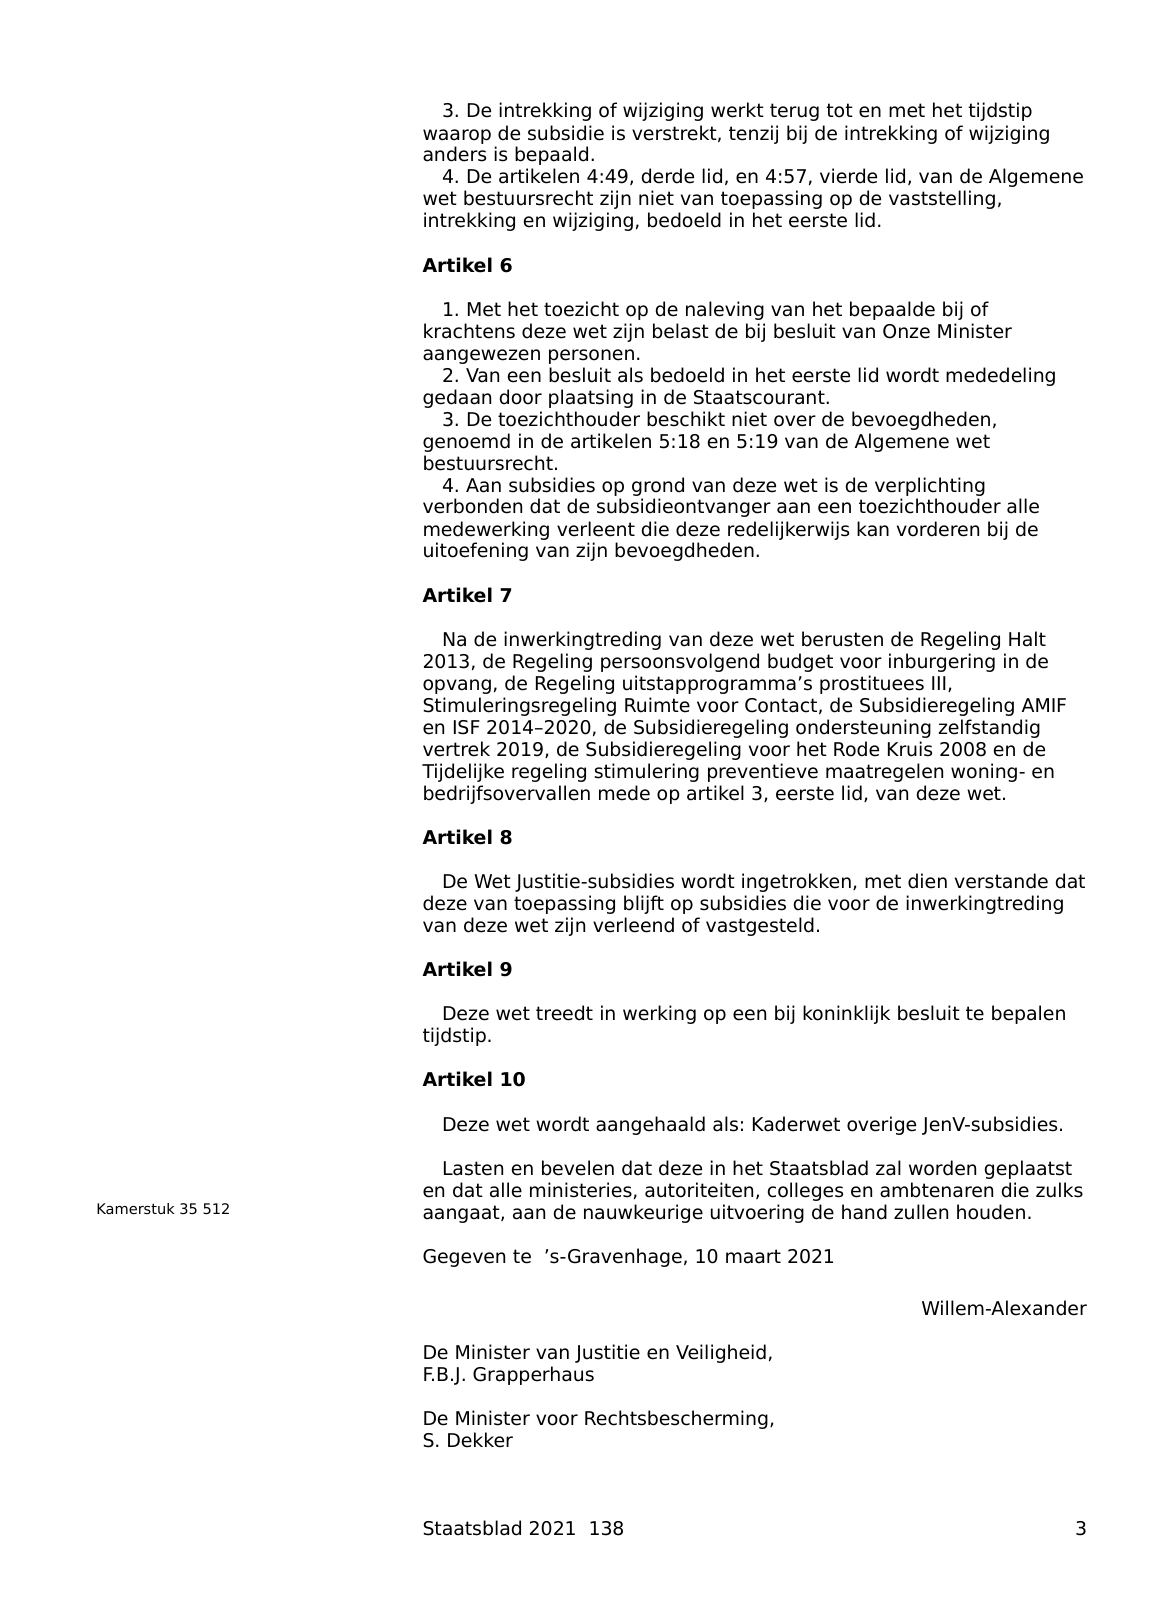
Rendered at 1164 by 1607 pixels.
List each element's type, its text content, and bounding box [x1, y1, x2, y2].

text Na de inwerkingtreding van deze wet berusten de Regeling Halt 2013, de Regeling persoonsvolgend budget voor inburgering in de opvang, de Regeling uitstapprogramma’s prostituees III, Stimuleringsregeling Ruimte voor Contact, de Subsidieregeling AMIF en ISF 2014–2020, de Subsidieregeling ondersteuning zelfstandig vertrek 2019, de Subsidieregeling voor het Rode Kruis 2008 en de Tijdelijke regeling stimulering preventieve maatregelen woning- en bedrijfsovervallen mede op artikel 3, eerste lid, van deze wet. [422, 629, 1087, 804]
text Kamerstuk 35 512 [77, 1201, 396, 1218]
subtitle Artikel 8 [422, 827, 1087, 849]
text 3. De toezichthouder beschikt niet over de bevoegdheden, genoemd in de artikelen 5:18 en 5:19 van de Algemene wet bestuursrecht. [422, 408, 1087, 474]
text Lasten en bevelen dat deze in het Staatsblad zal worden geplaatst en dat alle ministeries, autoriteiten, colleges en ambtenaren die zulks aangaat, aan de nauwkeurige uitvoering de hand zullen houden. [422, 1158, 1087, 1224]
text De Minister van Justitie en Veiligheid, F.B.J. Grapperhaus [422, 1342, 1087, 1386]
text Willem-Alexander [422, 1298, 1087, 1320]
subtitle Artikel 10 [422, 1069, 1087, 1091]
text Deze wet wordt aangehaald als: Kaderwet overige JenV-subsidies. [422, 1113, 1087, 1136]
text 4. De artikelen 4:49, derde lid, en 4:57, vierde lid, van de Algemene wet bestuursrecht zijn niet van toepassing op de vaststelling, intrekking en wijziging, bedoeld in het eerste lid. [422, 166, 1087, 232]
text Gegeven te ’s-Gravenhage, 10 maart 2021 [422, 1246, 1087, 1268]
text 2. Van een besluit als bedoeld in het eerste lid wordt mededeling gedaan door plaatsing in de Staatscourant. [422, 364, 1087, 408]
text 3. De intrekking of wijziging werkt terug tot en met het tijdstip waarop de subsidie is verstrekt, tenzij bij de intrekking of wijziging anders is bepaald. [422, 100, 1087, 166]
subtitle Artikel 6 [422, 254, 1087, 276]
subtitle Artikel 7 [422, 584, 1087, 607]
text Deze wet treedt in werking op een bij koninklijk besluit te bepalen tijdstip. [422, 1003, 1087, 1047]
text 1. Met het toezicht op de naleving van het bepaalde bij of krachtens deze wet zijn belast de bij besluit van Onze Minister aangewezen personen. [422, 299, 1087, 364]
subtitle Artikel 9 [422, 959, 1087, 981]
text 4. Aan subsidies op grond van deze wet is de verplichting verbonden dat de subsidieontvanger aan een toezichthouder alle medewerking verleent die deze redelijkerwijs kan vorderen bij de uitoefening van zijn bevoegdheden. [422, 474, 1087, 562]
text De Minister voor Rechtsbescherming, S. Dekker [422, 1408, 1087, 1452]
text De Wet Justitie-subsidies wordt ingetrokken, met dien verstande dat deze van toepassing blijft op subsidies die voor de inwerkingtreding van deze wet zijn verleend of vastgesteld. [422, 871, 1087, 937]
